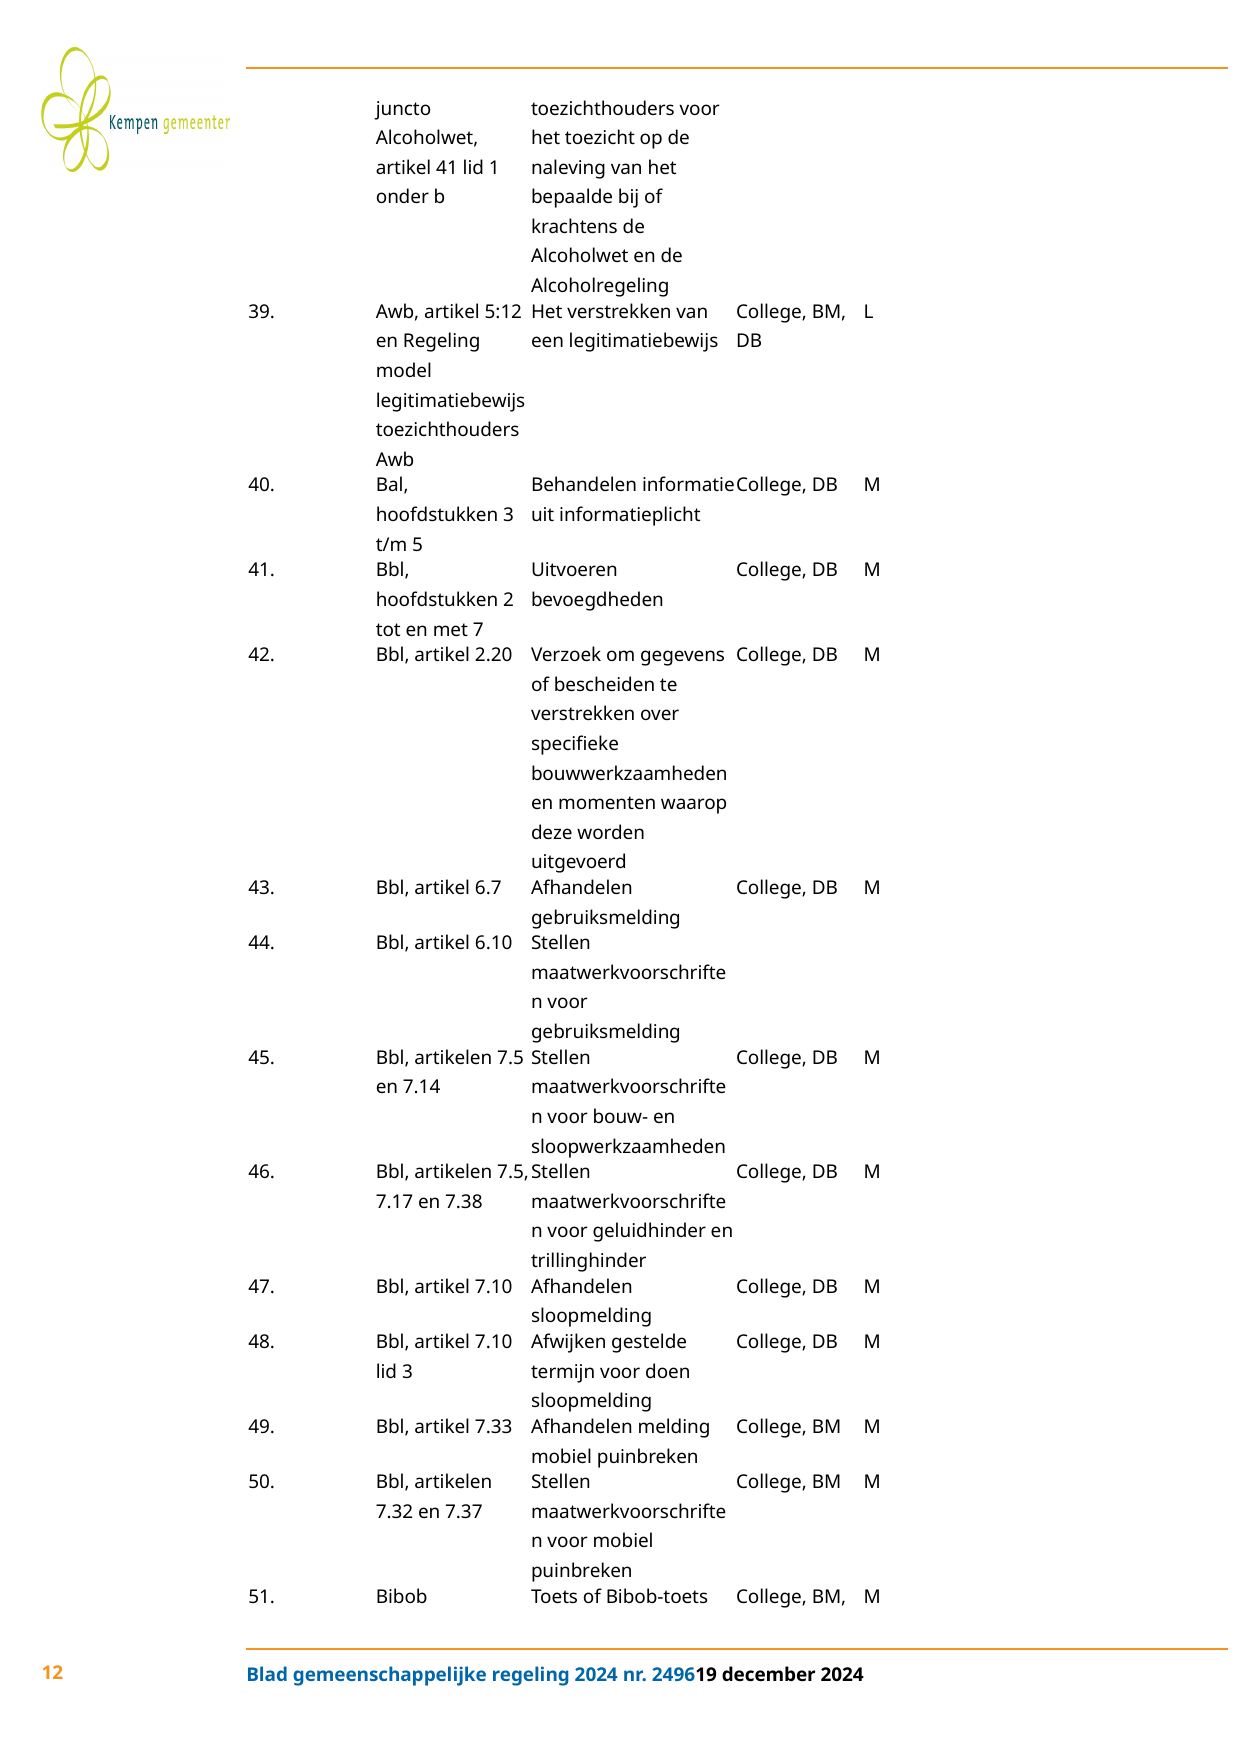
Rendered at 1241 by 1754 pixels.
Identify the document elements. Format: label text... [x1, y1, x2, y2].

table_cell Stellen maatwerkvoorschriften voor gebruiksmelding [531, 930, 736, 1044]
table_cell 45. [248, 1044, 376, 1158]
table_cell 46. [248, 1159, 376, 1273]
table_cell [991, 641, 1152, 874]
table_cell 48. [248, 1328, 376, 1413]
table_cell [736, 95, 863, 298]
table_cell [991, 557, 1152, 641]
table_cell juncto Alcoholwet, artikel 41 lid 1 onder b [376, 95, 531, 298]
table_cell M [863, 1583, 991, 1609]
table_cell [991, 95, 1152, 298]
table_cell [736, 930, 863, 1044]
table_cell M [863, 641, 991, 874]
table_cell M [863, 874, 991, 929]
table_cell 42. [248, 641, 376, 874]
table_cell M [863, 1044, 991, 1158]
table_cell College, DB [736, 1159, 863, 1273]
table_cell Bibob [376, 1583, 531, 1609]
table_cell Het verstrekken van een legitimatiebewijs [531, 298, 736, 472]
table_cell [991, 1583, 1152, 1609]
table_cell 39. [248, 298, 376, 472]
table_cell [991, 1159, 1152, 1273]
table_cell [991, 1273, 1152, 1328]
table_cell Afwijken gestelde termijn voor doen sloopmelding [531, 1328, 736, 1413]
table_cell College, BM, [736, 1583, 863, 1609]
table_cell 51. [248, 1583, 376, 1609]
table_cell Toets of Bibob-toets [531, 1583, 736, 1609]
table_cell toezichthouders voor het toezicht op de naleving van het bepaalde bij of krachtens de Alcoholwet en de Alcoholregeling [531, 95, 736, 298]
table_cell [991, 1469, 1152, 1583]
table_cell College, DB [736, 1044, 863, 1158]
table_cell M [863, 1469, 991, 1583]
table_cell Bbl, artikelen 7.5 en 7.14 [376, 1044, 531, 1158]
table_cell [991, 298, 1152, 472]
table_cell M [863, 1413, 991, 1468]
table_cell Bbl, artikel 6.7 [376, 874, 531, 929]
table_cell Afhandelen melding mobiel puinbreken [531, 1413, 736, 1468]
table_cell 43. [248, 874, 376, 929]
table_cell Afhandelen gebruiksmelding [531, 874, 736, 929]
table_cell Stellen maatwerkvoorschriften voor geluidhinder en trillinghinder [531, 1159, 736, 1273]
table_cell [248, 95, 376, 298]
table_cell College, DB [736, 641, 863, 874]
table_cell Verzoek om gegevens of bescheiden te verstrekken over specifieke bouwwerkzaamheden en momenten waarop deze worden uitgevoerd [531, 641, 736, 874]
table_cell 47. [248, 1273, 376, 1328]
table_cell College, DB [736, 1328, 863, 1413]
table_cell 49. [248, 1413, 376, 1468]
table_cell Bbl, artikel 7.10 [376, 1273, 531, 1328]
table_cell Stellen maatwerkvoorschriften voor mobiel puinbreken [531, 1469, 736, 1583]
table_cell [991, 874, 1152, 929]
table_cell 40. [248, 472, 376, 557]
table_cell 50. [248, 1469, 376, 1583]
table_cell [991, 1044, 1152, 1158]
table_cell College, DB [736, 472, 863, 557]
table_cell M [863, 1159, 991, 1273]
table_cell Bbl, hoofdstukken 2 tot en met 7 [376, 557, 531, 641]
table_cell Awb, artikel 5:12 en Regeling model legitimatiebewijs toezichthouders Awb [376, 298, 531, 472]
table_cell Bbl, artikelen 7.32 en 7.37 [376, 1469, 531, 1583]
table_cell College, BM [736, 1469, 863, 1583]
table_cell M [863, 472, 991, 557]
table_cell Behandelen informatie uit informatieplicht [531, 472, 736, 557]
table_cell Bal, hoofdstukken 3 t/m 5 [376, 472, 531, 557]
table_cell Bbl, artikel 7.33 [376, 1413, 531, 1468]
table_cell M [863, 1328, 991, 1413]
picture [41, 47, 231, 172]
table_cell Bbl, artikel 2.20 [376, 641, 531, 874]
table_cell [991, 472, 1152, 557]
table_cell L [863, 298, 991, 472]
table_cell M [863, 1273, 991, 1328]
table_cell Uitvoeren bevoegdheden [531, 557, 736, 641]
table_cell Stellen maatwerkvoorschriften voor bouw- en sloopwerkzaamheden [531, 1044, 736, 1158]
table_cell 44. [248, 930, 376, 1044]
table_cell College, DB [736, 557, 863, 641]
table_cell M [863, 557, 991, 641]
table_cell College, DB [736, 1273, 863, 1328]
table_cell [991, 930, 1152, 1044]
table_cell 41. [248, 557, 376, 641]
table_cell Afhandelen sloopmelding [531, 1273, 736, 1328]
table_cell [863, 930, 991, 1044]
table_cell College, BM, DB [736, 298, 863, 472]
table_cell [991, 1328, 1152, 1413]
table_cell College, DB [736, 874, 863, 929]
table_cell [991, 1413, 1152, 1468]
table_cell College, BM [736, 1413, 863, 1468]
table_cell Bbl, artikelen 7.5, 7.17 en 7.38 [376, 1159, 531, 1273]
table_cell [863, 95, 991, 298]
table_cell Bbl, artikel 7.10 lid 3 [376, 1328, 531, 1413]
table_cell Bbl, artikel 6.10 [376, 930, 531, 1044]
